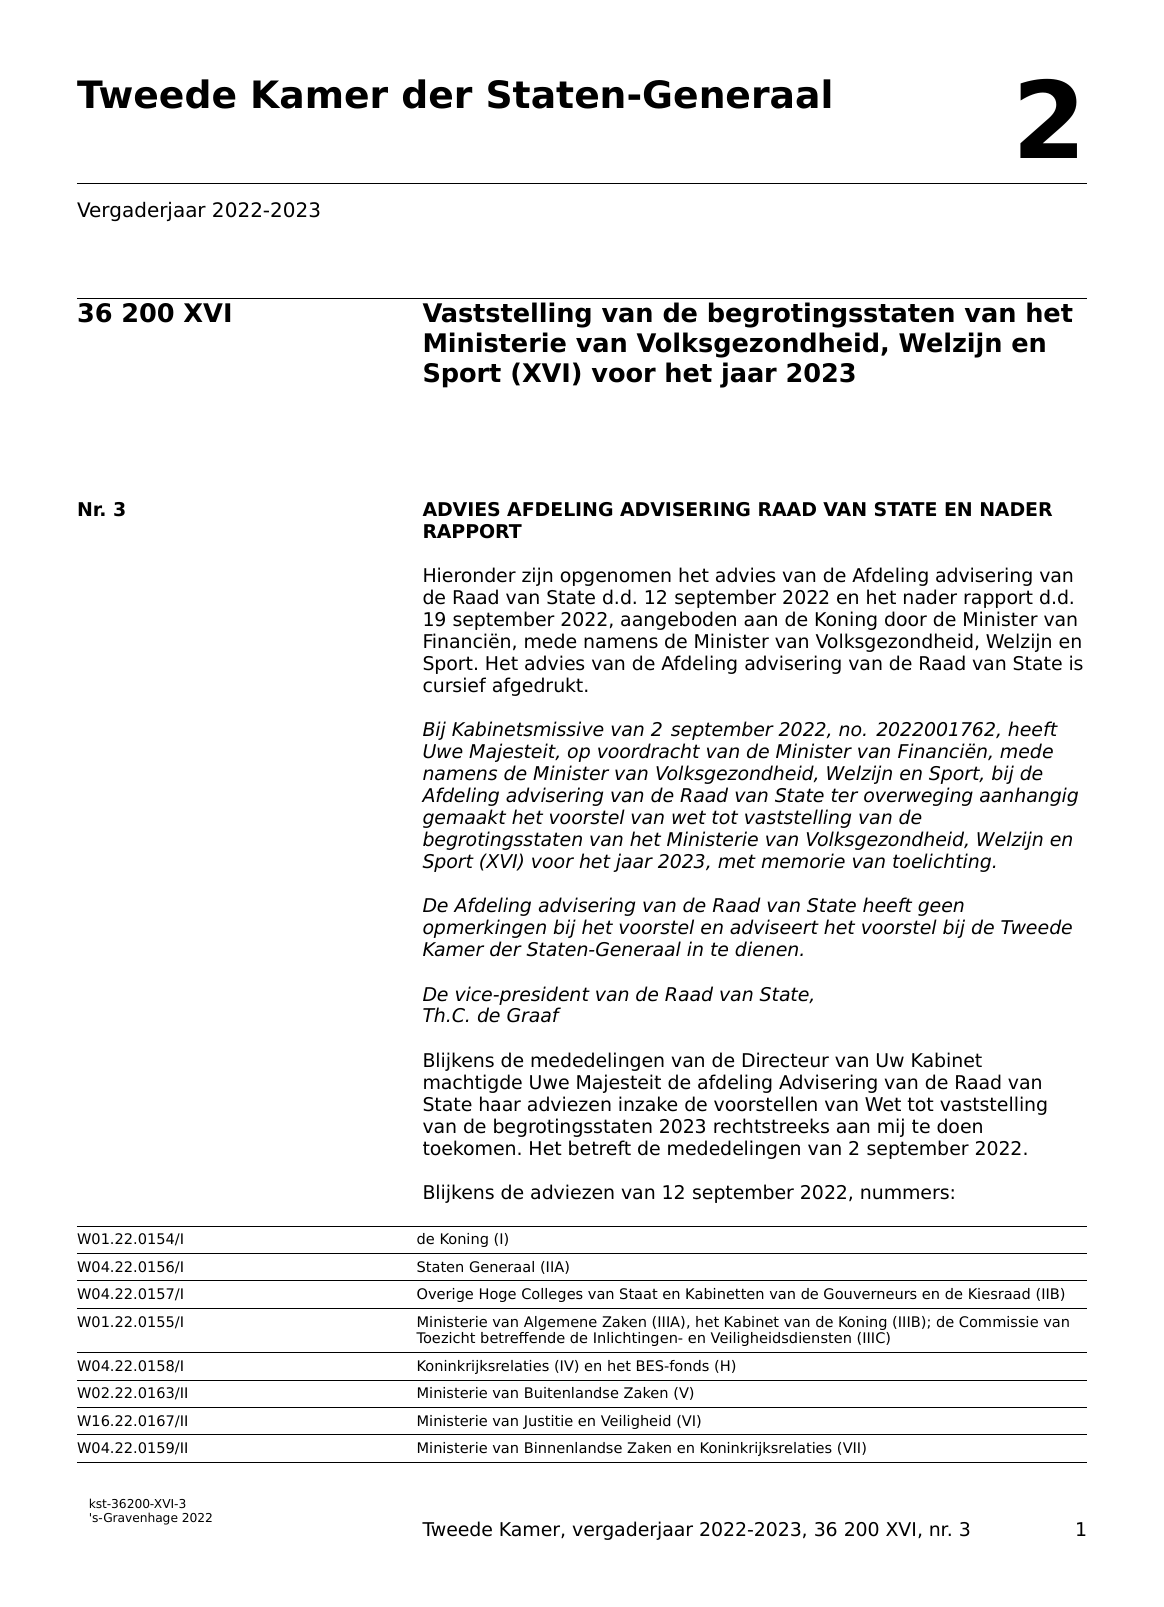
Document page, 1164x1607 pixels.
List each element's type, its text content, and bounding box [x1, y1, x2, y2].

text kst-36200-XVI-3 [88, 1497, 323, 1511]
table_header de Koning (I) [410, 1227, 1087, 1253]
table_cell W16.22.0167/II [77, 1408, 410, 1434]
text Th.C. de Graaf [422, 1005, 1087, 1027]
table_cell Staten Generaal (IIA) [410, 1254, 1087, 1280]
text De vice-president van de Raad van State, [422, 983, 1087, 1005]
table_cell Ministerie van Binnenlandse Zaken en Koninkrijksrelaties (VII) [410, 1435, 1087, 1462]
table_cell W01.22.0155/I [77, 1309, 410, 1352]
table_cell Ministerie van Justitie en Veiligheid (VI) [410, 1408, 1087, 1434]
text Hieronder zijn opgenomen het advies van de Afdeling advisering van de Raad van State d.d. 12 september 2022 en het nader rapport d.d. 19 september 2022, aangeboden aan de Koning door de Minister van Financiën, mede namens de Minister van Volksgezondheid, Welzijn en Sport. Het advies van de Afdeling advisering van de Raad van State is cursief afgedrukt. [422, 565, 1087, 697]
table_cell Overige Hoge Colleges van Staat en Kabinetten van de Gouverneurs en de Kiesraad (IIB) [410, 1281, 1087, 1308]
table_cell Koninkrijksrelaties (IV) en het BES-fonds (H) [410, 1353, 1087, 1379]
text Bij Kabinetsmissive van 2 september 2022, no. 2022001762, heeft Uwe Majesteit, op voordracht van de Minister van Financiën, mede namens de Minister van Volksgezondheid, Welzijn en Sport, bij de Afdeling advisering van de Raad van State ter overweging aanhangig gemaakt het voorstel van wet tot vaststelling van de begrotingsstaten van het Ministerie van Volksgezondheid, Welzijn en Sport (XVI) voor het jaar 2023, met memorie van toelichting. [422, 719, 1087, 873]
table_cell W04.22.0157/I [77, 1281, 410, 1308]
table_header 2 [886, 59, 1087, 183]
table_header Tweede Kamer der Staten-Generaal [77, 59, 886, 183]
table_cell W04.22.0159/II [77, 1435, 410, 1462]
text Blijkens de adviezen van 12 september 2022, nummers: [422, 1182, 1087, 1204]
text Blijkens de mededelingen van de Directeur van Uw Kabinet machtigde Uwe Majesteit de afdeling Advisering van de Raad van State haar adviezen inzake de voorstellen van Wet tot vaststelling van de begrotingsstaten 2023 rechtstreeks aan mij te doen toekomen. Het betreft de mededelingen van 2 september 2022. [422, 1049, 1087, 1159]
table_cell W04.22.0158/I [77, 1353, 410, 1379]
text De Afdeling advisering van de Raad van State heeft geen opmerkingen bij het voorstel en adviseert het voorstel bij de Tweede Kamer der Staten-Generaal in te dienen. [422, 895, 1087, 961]
subtitle Nr. 3 ADVIES AFDELING ADVISERING RAAD VAN STATE EN NADER RAPPORT [77, 499, 1087, 543]
table_header W01.22.0154/I [77, 1227, 410, 1253]
table_cell W04.22.0156/I [77, 1254, 410, 1280]
table_cell Vergaderjaar 2022-2023 [77, 184, 1087, 298]
table_cell Ministerie van Algemene Zaken (IIIA), het Kabinet van de Koning (IIIB); de Commissie van Toezicht betreffende de Inlichtingen- en Veiligheidsdiensten (IIIC) [410, 1309, 1087, 1352]
text 's-Gravenhage 2022 [88, 1511, 323, 1525]
table_cell W02.22.0163/II [77, 1381, 410, 1407]
table_cell Ministerie van Buitenlandse Zaken (V) [410, 1381, 1087, 1407]
subtitle 36 200 XVI Vaststelling van de begrotingsstaten van het Ministerie van Volksgezondheid, Welzijn en Sport (XVI) voor het jaar 2023 [77, 299, 1087, 388]
